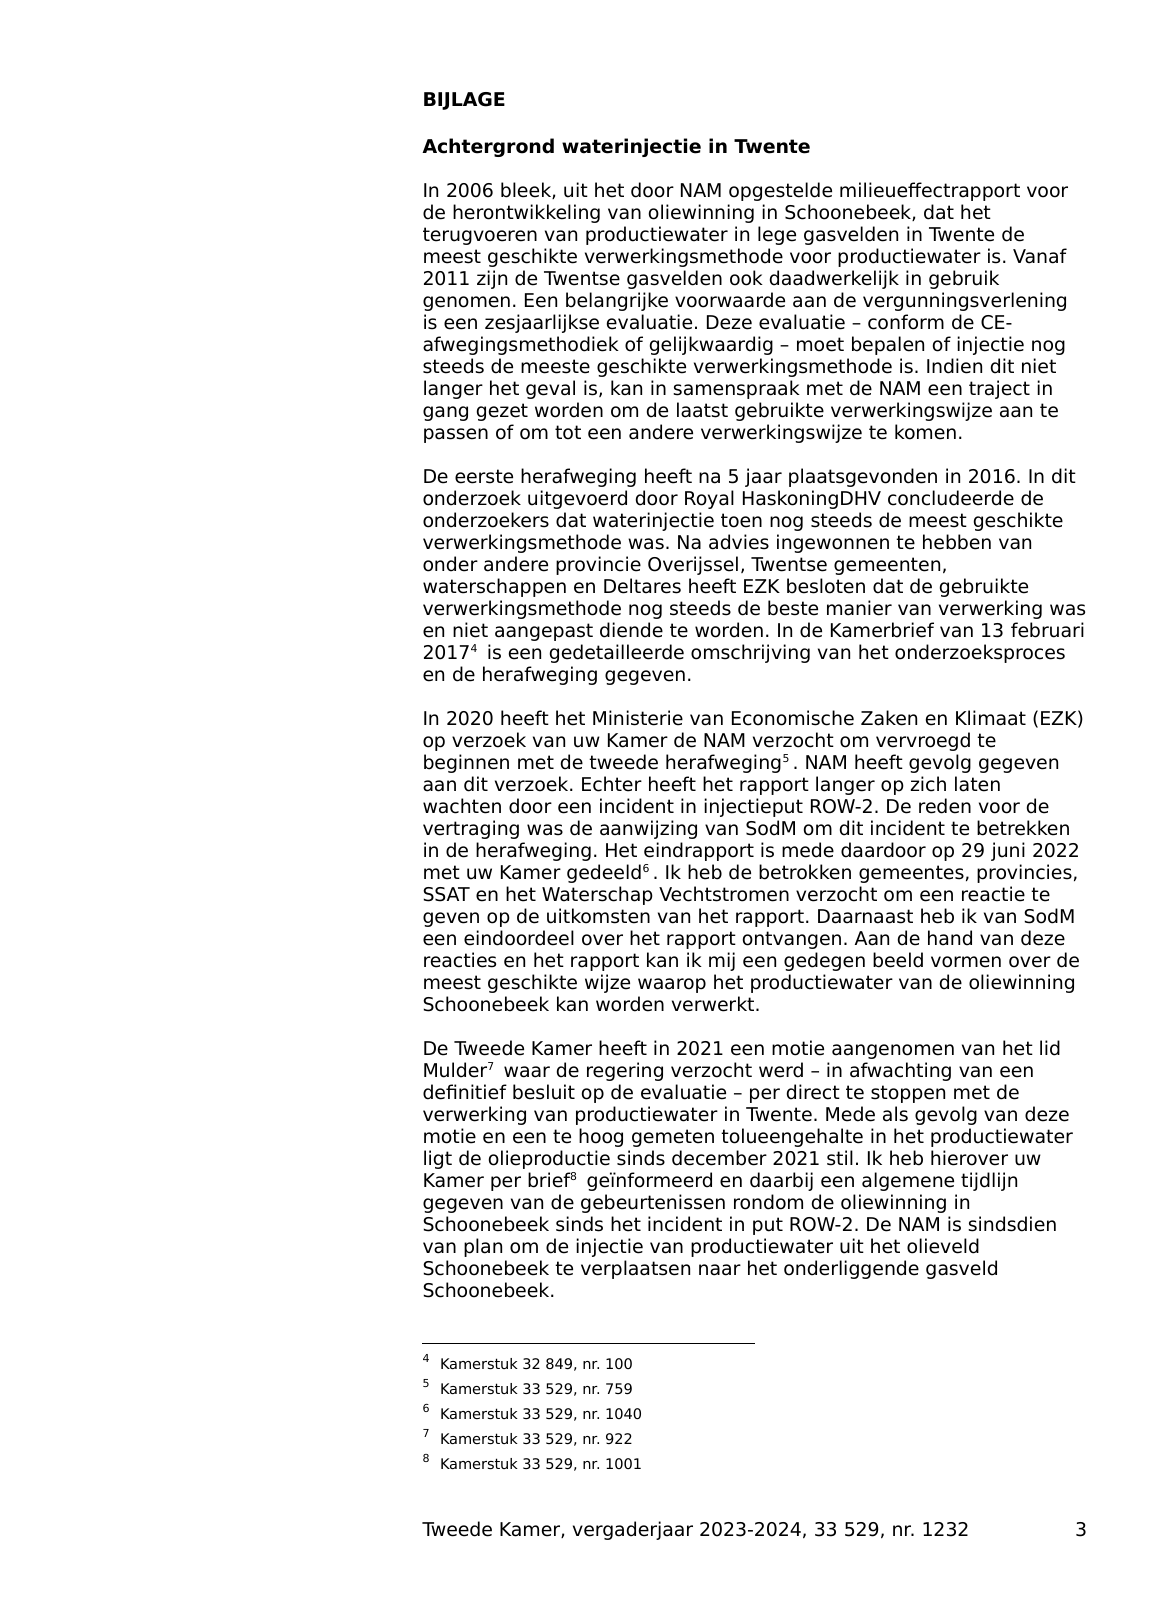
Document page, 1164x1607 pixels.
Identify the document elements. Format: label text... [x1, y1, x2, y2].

text In 2006 bleek, uit het door NAM opgestelde milieueffectrapport voor de herontwikkeling van oliewinning in Schoonebeek, dat het terugvoeren van productiewater in lege gasvelden in Twente de meest geschikte verwerkingsmethode voor productiewater is. Vanaf 2011 zijn de Twentse gasvelden ook daadwerkelijk in gebruik genomen. Een belangrijke voorwaarde aan de vergunningsverlening is een zesjaarlijkse evaluatie. Deze evaluatie – conform de CE-afwegingsmethodiek of gelijkwaardig – moet bepalen of injectie nog steeds de meeste geschikte verwerkingsmethode is. Indien dit niet langer het geval is, kan in samenspraak met de NAM een traject in gang gezet worden om de laatst gebruikte verwerkingswijze aan te passen of om tot een andere verwerkingswijze te komen. [422, 180, 1087, 444]
text Kamerstuk 33 529, nr. 1040 [422, 1402, 1087, 1424]
text Kamerstuk 33 529, nr. 1001 [422, 1452, 1087, 1474]
subtitle Achtergrond waterinjectie in Twente [422, 136, 1087, 158]
text Kamerstuk 33 529, nr. 759 [422, 1377, 1087, 1399]
text In 2020 heeft het Ministerie van Economische Zaken en Klimaat (EZK) op verzoek van uw Kamer de NAM verzocht om vervroegd te beginnen met de tweede herafweging. NAM heeft gevolg gegeven aan dit verzoek. Echter heeft het rapport langer op zich laten wachten door een incident in injectieput ROW-2. De reden voor de vertraging was de aanwijzing van SodM om dit incident te betrekken in de herafweging. Het eindrapport is mede daardoor op 29 juni 2022 met uw Kamer gedeeld. Ik heb de betrokken gemeentes, provincies, SSAT en het Waterschap Vechtstromen verzocht om een reactie te geven op de uitkomsten van het rapport. Daarnaast heb ik van SodM een eindoordeel over het rapport ontvangen. Aan de hand van deze reacties en het rapport kan ik mij een gedegen beeld vormen over de meest geschikte wijze waarop het productiewater van de oliewinning Schoonebeek kan worden verwerkt. [422, 708, 1087, 1016]
text De Tweede Kamer heeft in 2021 een motie aangenomen van het lid Mulder waar de regering verzocht werd – in afwachting van een definitief besluit op de evaluatie – per direct te stoppen met de verwerking van productiewater in Twente. Mede als gevolg van deze motie en een te hoog gemeten tolueengehalte in het productiewater ligt de olieproductie sinds december 2021 stil. Ik heb hierover uw Kamer per brief geïnformeerd en daarbij een algemene tijdlijn gegeven van de gebeurtenissen rondom de oliewinning in Schoonebeek sinds het incident in put ROW-2. De NAM is sindsdien van plan om de injectie van productiewater uit het olieveld Schoonebeek te verplaatsen naar het onderliggende gasveld Schoonebeek. [422, 1038, 1087, 1302]
subtitle BIJLAGE [77, 89, 1087, 111]
text De eerste herafweging heeft na 5 jaar plaatsgevonden in 2016. In dit onderzoek uitgevoerd door Royal HaskoningDHV concludeerde de onderzoekers dat waterinjectie toen nog steeds de meest geschikte verwerkingsmethode was. Na advies ingewonnen te hebben van onder andere provincie Overijssel, Twentse gemeenten, waterschappen en Deltares heeft EZK besloten dat de gebruikte verwerkingsmethode nog steeds de beste manier van verwerking was en niet aangepast diende te worden. In de Kamerbrief van 13 februari 2017 is een gedetailleerde omschrijving van het onderzoeksproces en de herafweging gegeven. [422, 466, 1087, 686]
text Kamerstuk 32 849, nr. 100 [422, 1352, 1087, 1374]
text Kamerstuk 33 529, nr. 922 [422, 1427, 1087, 1449]
